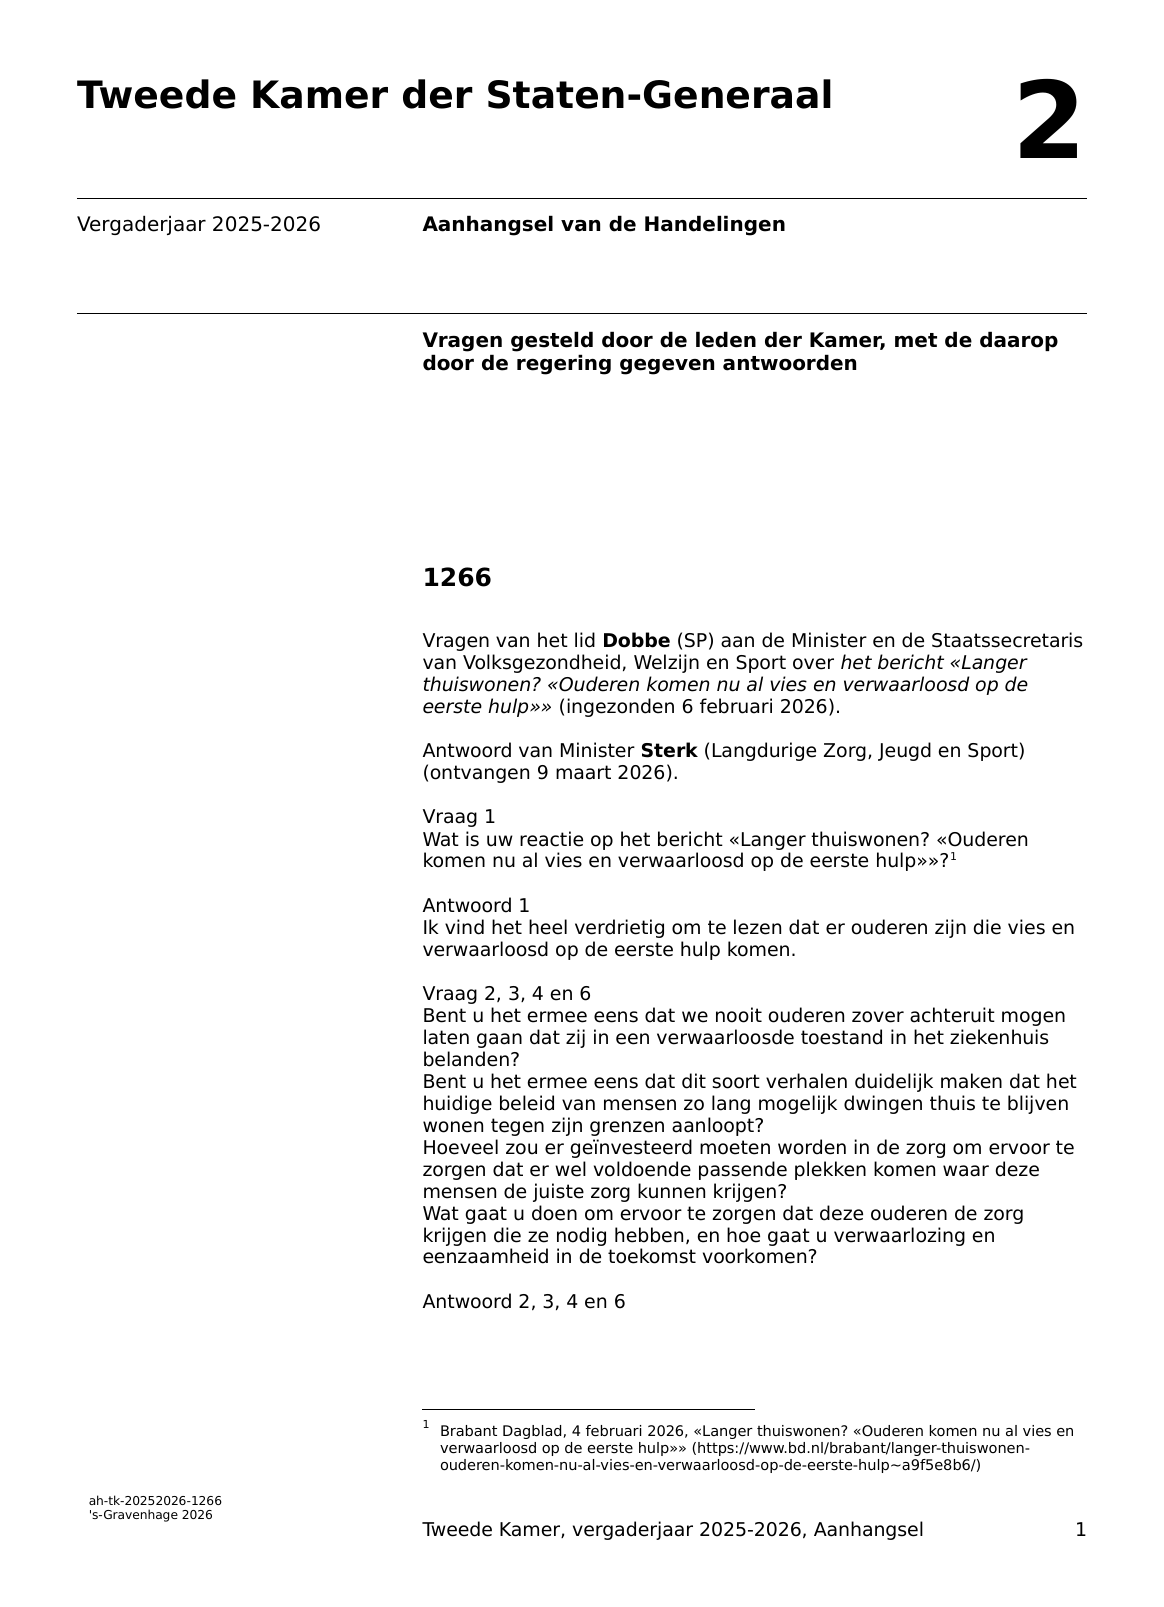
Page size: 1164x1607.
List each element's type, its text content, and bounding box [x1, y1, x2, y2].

text ah-tk-20252026-1266 [88, 1494, 323, 1508]
table_cell Vragen gesteld door de leden der Kamer, met de daarop door de regering gegeven antwoorden [422, 314, 1087, 375]
text 's-Gravenhage 2026 [88, 1508, 323, 1522]
text Wat gaat u doen om ervoor te zorgen dat deze ouderen de zorg krijgen die ze nodig hebben, en hoe gaat u verwaarlozing en eenzaamheid in de toekomst voorkomen? [422, 1202, 1087, 1268]
table_cell [77, 314, 422, 375]
table_cell Aanhangsel van de Handelingen [422, 199, 1087, 313]
table_header Tweede Kamer der Staten-Generaal [77, 59, 886, 198]
text Vraag 2, 3, 4 en 6 [422, 983, 1087, 1005]
text Antwoord 1 [422, 894, 1087, 917]
text Ik vind het heel verdrietig om te lezen dat er ouderen zijn die vies en verwaarloosd op de eerste hulp komen. [422, 917, 1087, 961]
table_header 2 [886, 59, 1087, 198]
text 1266 [422, 563, 1087, 592]
text Bent u het ermee eens dat dit soort verhalen duidelijk maken dat het huidige beleid van mensen zo lang mogelijk dwingen thuis te blijven wonen tegen zijn grenzen aanloopt? [422, 1071, 1087, 1137]
text Wat is uw reactie op het bericht «Langer thuiswonen? «Ouderen komen nu al vies en verwaarloosd op de eerste hulp»»? [422, 828, 1087, 872]
text Vragen van het lid Dobbe (SP) aan de Minister en de Staatssecretaris van Volksgezondheid, Welzijn en Sport over het bericht «Langer thuiswonen? «Ouderen komen nu al vies en verwaarloosd op de eerste hulp»» (ingezonden 6 februari 2026). [422, 630, 1087, 718]
text Bent u het ermee eens dat we nooit ouderen zover achteruit mogen laten gaan dat zij in een verwaarloosde toestand in het ziekenhuis belanden? [422, 1005, 1087, 1071]
table_cell Vergaderjaar 2025-2026 [77, 199, 422, 313]
text Antwoord 2, 3, 4 en 6 [422, 1291, 1087, 1313]
text Hoeveel zou er geïnvesteerd moeten worden in de zorg om ervoor te zorgen dat er wel voldoende passende plekken komen waar deze mensen de juiste zorg kunnen krijgen? [422, 1137, 1087, 1202]
text Antwoord van Minister Sterk (Langdurige Zorg, Jeugd en Sport) (ontvangen 9 maart 2026). [422, 740, 1087, 784]
text Vraag 1 [422, 806, 1087, 828]
text Brabant Dagblad, 4 februari 2026, «Langer thuiswonen? «Ouderen komen nu al vies en verwaarloosd op de eerste hulp»» (https://www.bd.nl/brabant/langer-thuiswonen-ouderen-komen-nu-al-vies-en-verwaarloosd-op-de-eerste-hulp~a9f5e8b6/) [422, 1418, 1087, 1474]
